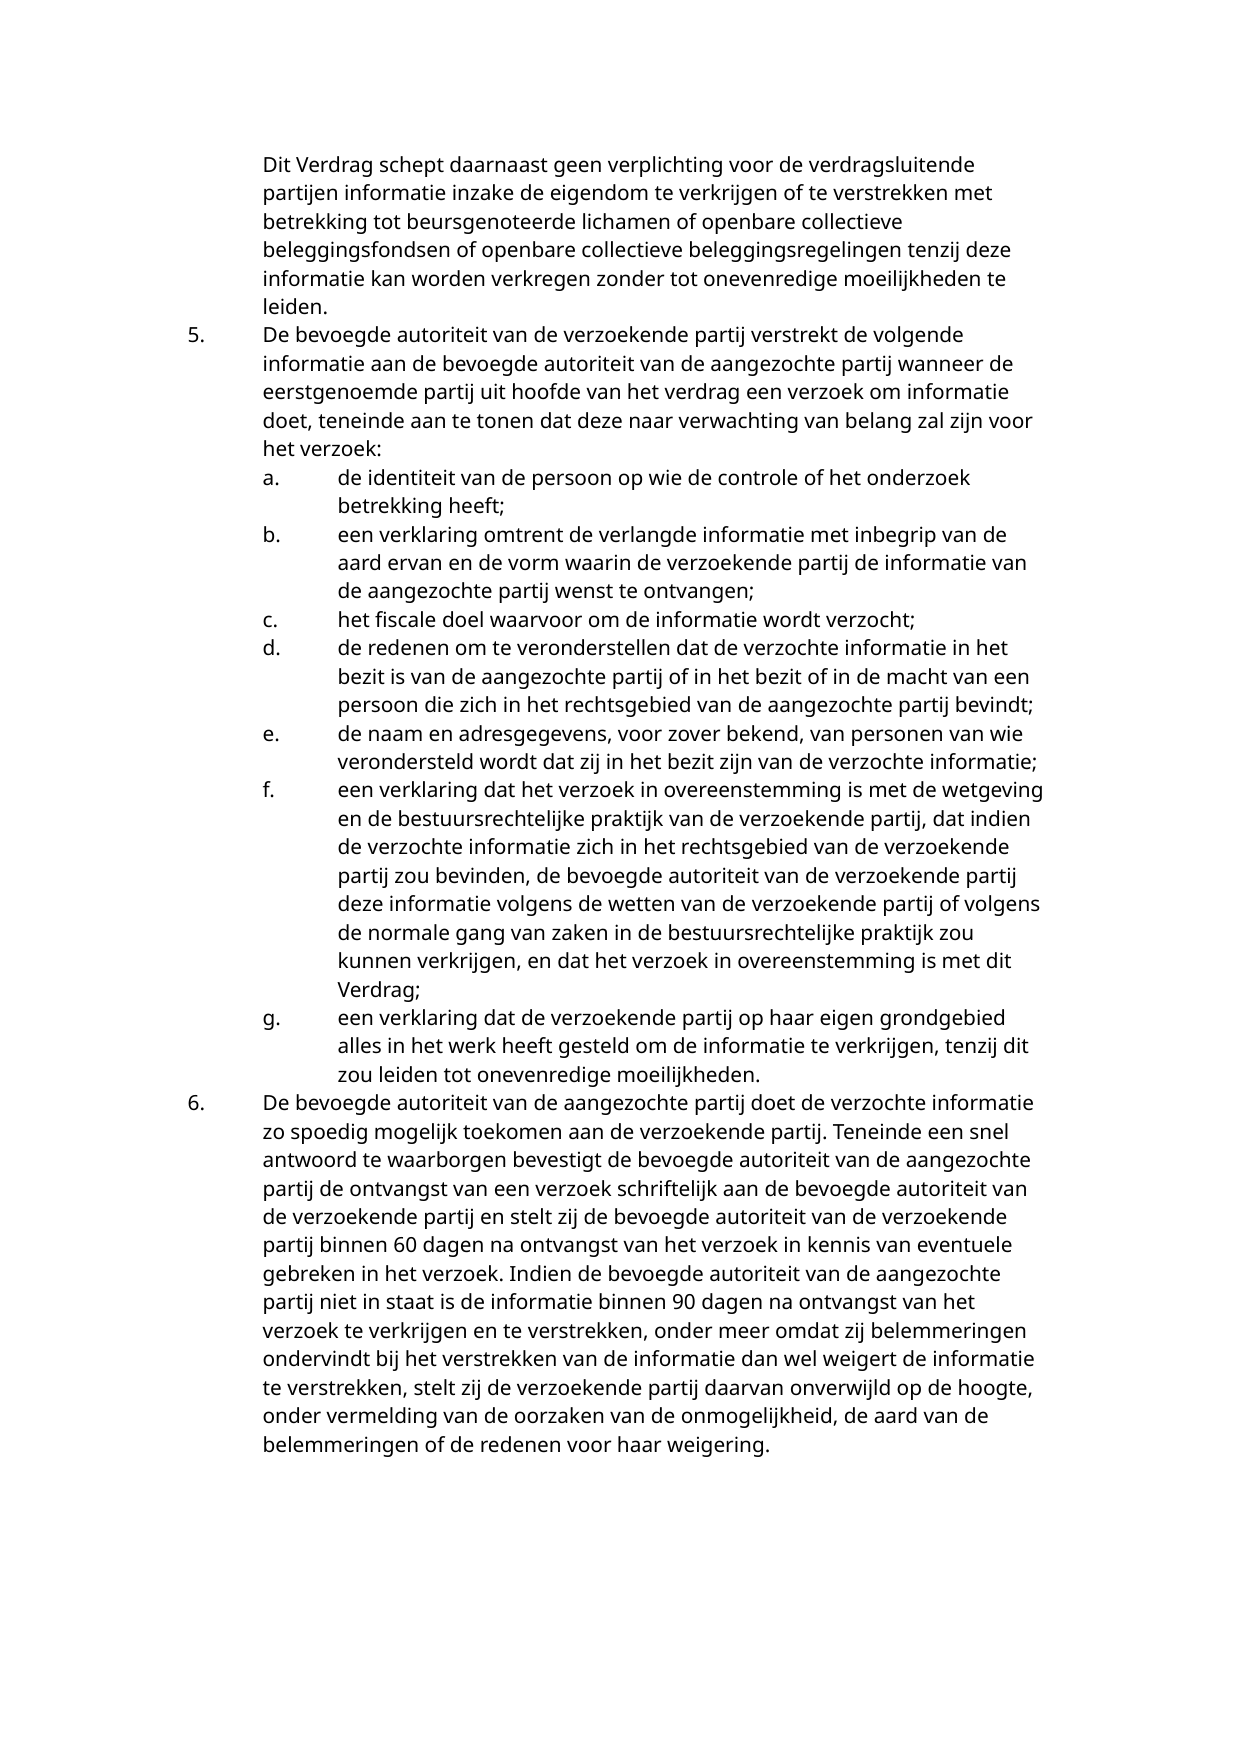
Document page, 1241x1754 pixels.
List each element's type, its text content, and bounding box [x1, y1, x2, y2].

list de redenen om te veronderstellen dat de verzochte informatie in het bezit is van de aangezochte partij of in het bezit of in de macht van een persoon die zich in het rechtsgebied van de aangezochte partij bevindt; [262, 633, 1053, 719]
list Dit Verdrag schept daarnaast geen verplichting voor de verdragsluitende partijen informatie inzake de eigendom te verkrijgen of te verstrekken met betrekking tot beursgenoteerde lichamen of openbare collectieve beleggingsfondsen of openbare collectieve beleggingsregelingen tenzij deze informatie kan worden verkregen zonder tot onevenredige moeilijkheden te leiden. [187, 150, 1053, 321]
list De bevoegde autoriteit van de verzoekende partij verstrekt de volgende informatie aan de bevoegde autoriteit van de aangezochte partij wanneer de eerstgenoemde partij uit hoofde van het verdrag een verzoek om informatie doet, teneinde aan te tonen dat deze naar verwachting van belang zal zijn voor het verzoek: [187, 321, 1053, 463]
list de identiteit van de persoon op wie de controle of het onderzoek betrekking heeft; [262, 463, 1053, 520]
list een verklaring dat de verzoekende partij op haar eigen grondgebied alles in het werk heeft gesteld om de informatie te verkrijgen, tenzij dit zou leiden tot onevenredige moeilijkheden. [262, 1003, 1053, 1088]
list de naam en adresgegevens, voor zover bekend, van personen van wie verondersteld wordt dat zij in het bezit zijn van de verzochte informatie; [262, 719, 1053, 776]
list een verklaring dat het verzoek in overeenstemming is met de wetgeving en de bestuursrechtelijke praktijk van de verzoekende partij, dat indien de verzochte informatie zich in het rechtsgebied van de verzoekende partij zou bevinden, de bevoegde autoriteit van de verzoekende partij deze informatie volgens de wetten van de verzoekende partij of volgens de normale gang van zaken in de bestuursrechtelijke praktijk zou kunnen verkrijgen, en dat het verzoek in overeenstemming is met dit Verdrag; [262, 776, 1053, 1003]
list een verklaring omtrent de verlangde informatie met inbegrip van de aard ervan en de vorm waarin de verzoekende partij de informatie van de aangezochte partij wenst te ontvangen; [262, 520, 1053, 605]
list het fiscale doel waarvoor om de informatie wordt verzocht; [262, 605, 1053, 633]
list De bevoegde autoriteit van de aangezochte partij doet de verzochte informatie zo spoedig mogelijk toekomen aan de verzoekende partij. Teneinde een snel antwoord te waarborgen bevestigt de bevoegde autoriteit van de aangezochte partij de ontvangst van een verzoek schriftelijk aan de bevoegde autoriteit van de verzoekende partij en stelt zij de bevoegde autoriteit van de verzoekende partij binnen 60 dagen na ontvangst van het verzoek in kennis van eventuele gebreken in het verzoek. Indien de bevoegde autoriteit van de aangezochte partij niet in staat is de informatie binnen 90 dagen na ontvangst van het verzoek te verkrijgen en te verstrekken, onder meer omdat zij belemmeringen ondervindt bij het verstrekken van de informatie dan wel weigert de informatie te verstrekken, stelt zij de verzoekende partij daarvan onverwijld op de hoogte, onder vermelding van de oorzaken van de onmogelijkheid, de aard van de belemmeringen of de redenen voor haar weigering. [187, 1088, 1053, 1458]
